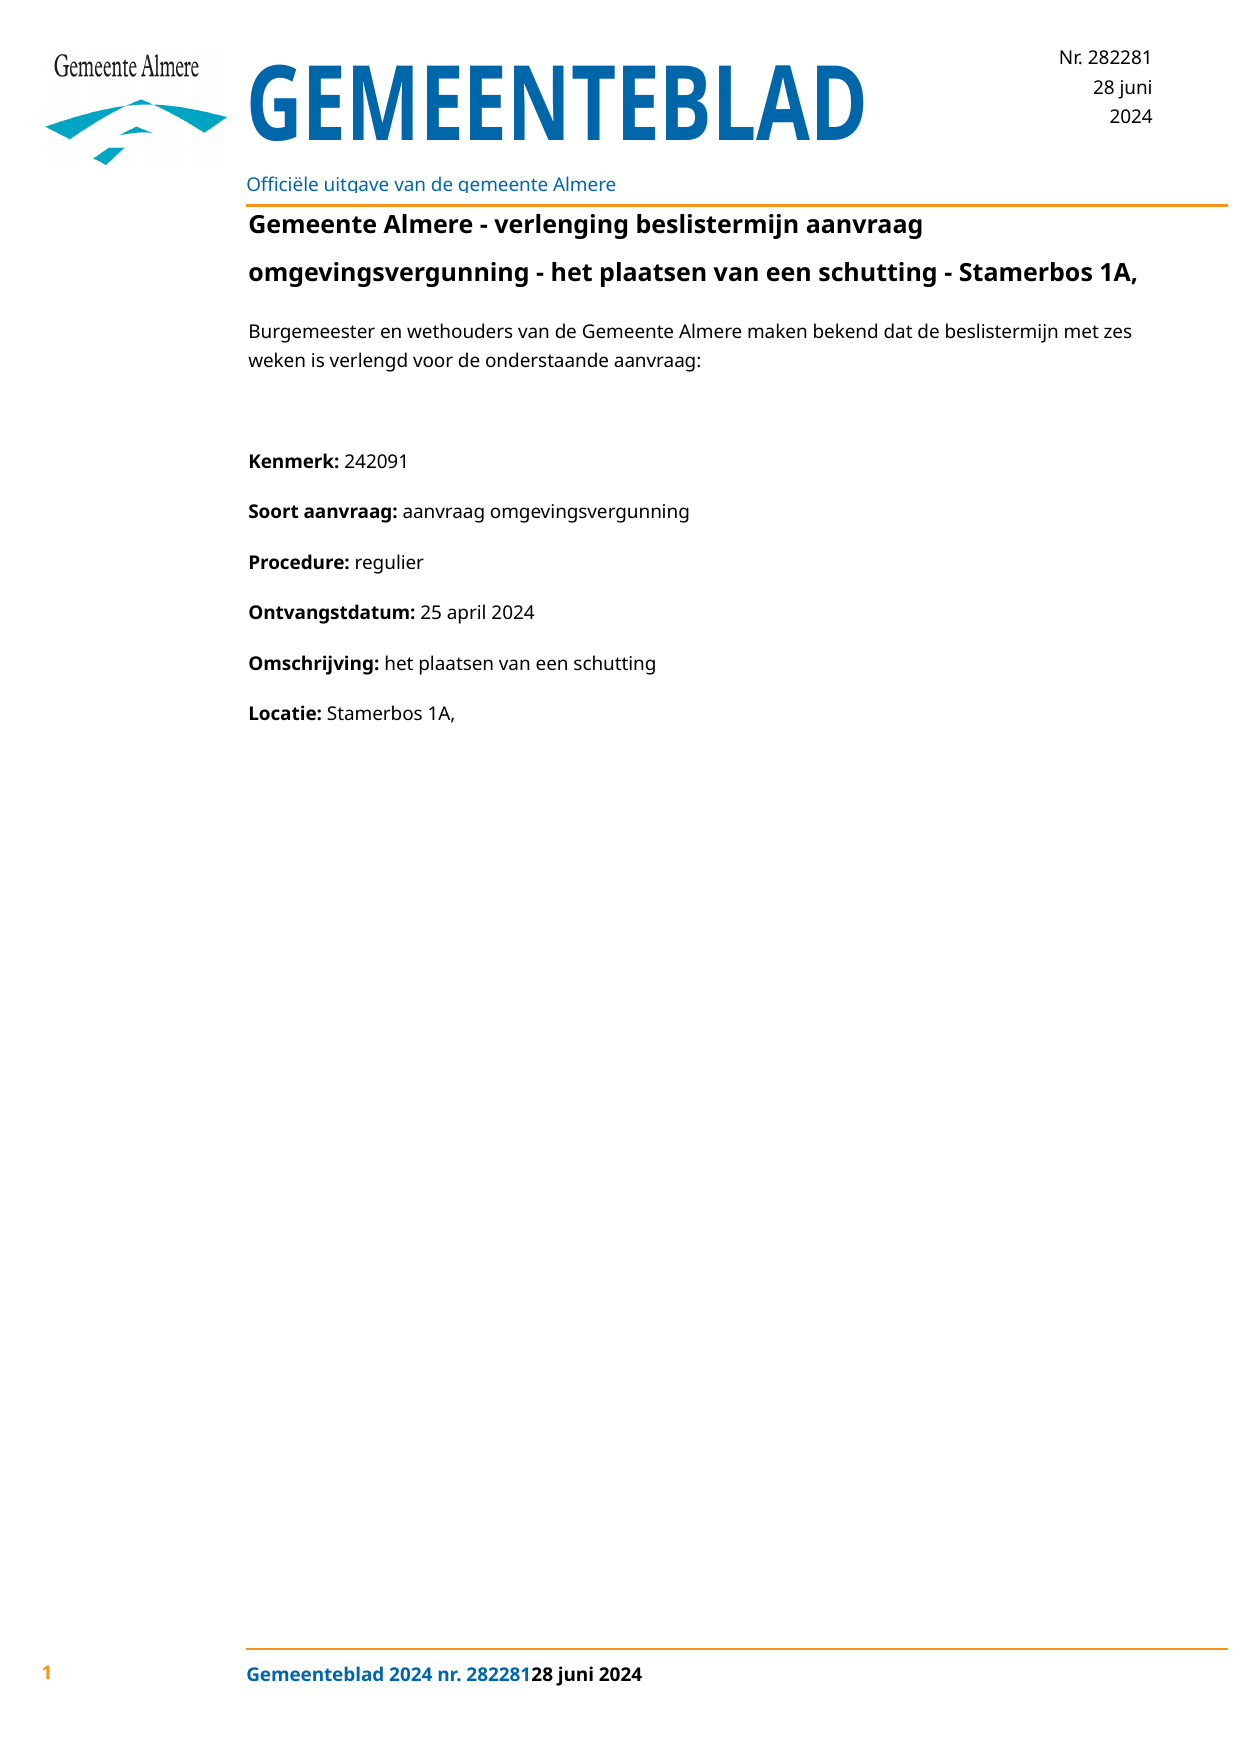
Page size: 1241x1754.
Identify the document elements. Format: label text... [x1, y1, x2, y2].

text Burgemeester en wethouders van de Gemeente Almere maken bekend dat de beslistermijn met zes weken is verlengd voor de onderstaande aanvraag: [248, 318, 1152, 373]
picture [41, 47, 231, 172]
text Soort aanvraag: aanvraag omgevingsvergunning [248, 499, 1152, 524]
text Omschrijving: het plaatsen van een schutting [248, 650, 1152, 676]
text Ontvangstdatum: 25 april 2024 [248, 599, 1152, 625]
text Kenmerk: 242091 [248, 448, 1152, 474]
text Procedure: regulier [248, 549, 1152, 575]
text Locatie: Stamerbos 1A, [248, 700, 1152, 726]
text Gemeente Almere - verlenging beslistermijn aanvraag omgevingsvergunning - het plaatsen van een schutting - Stamerbos 1A, [248, 207, 1152, 288]
